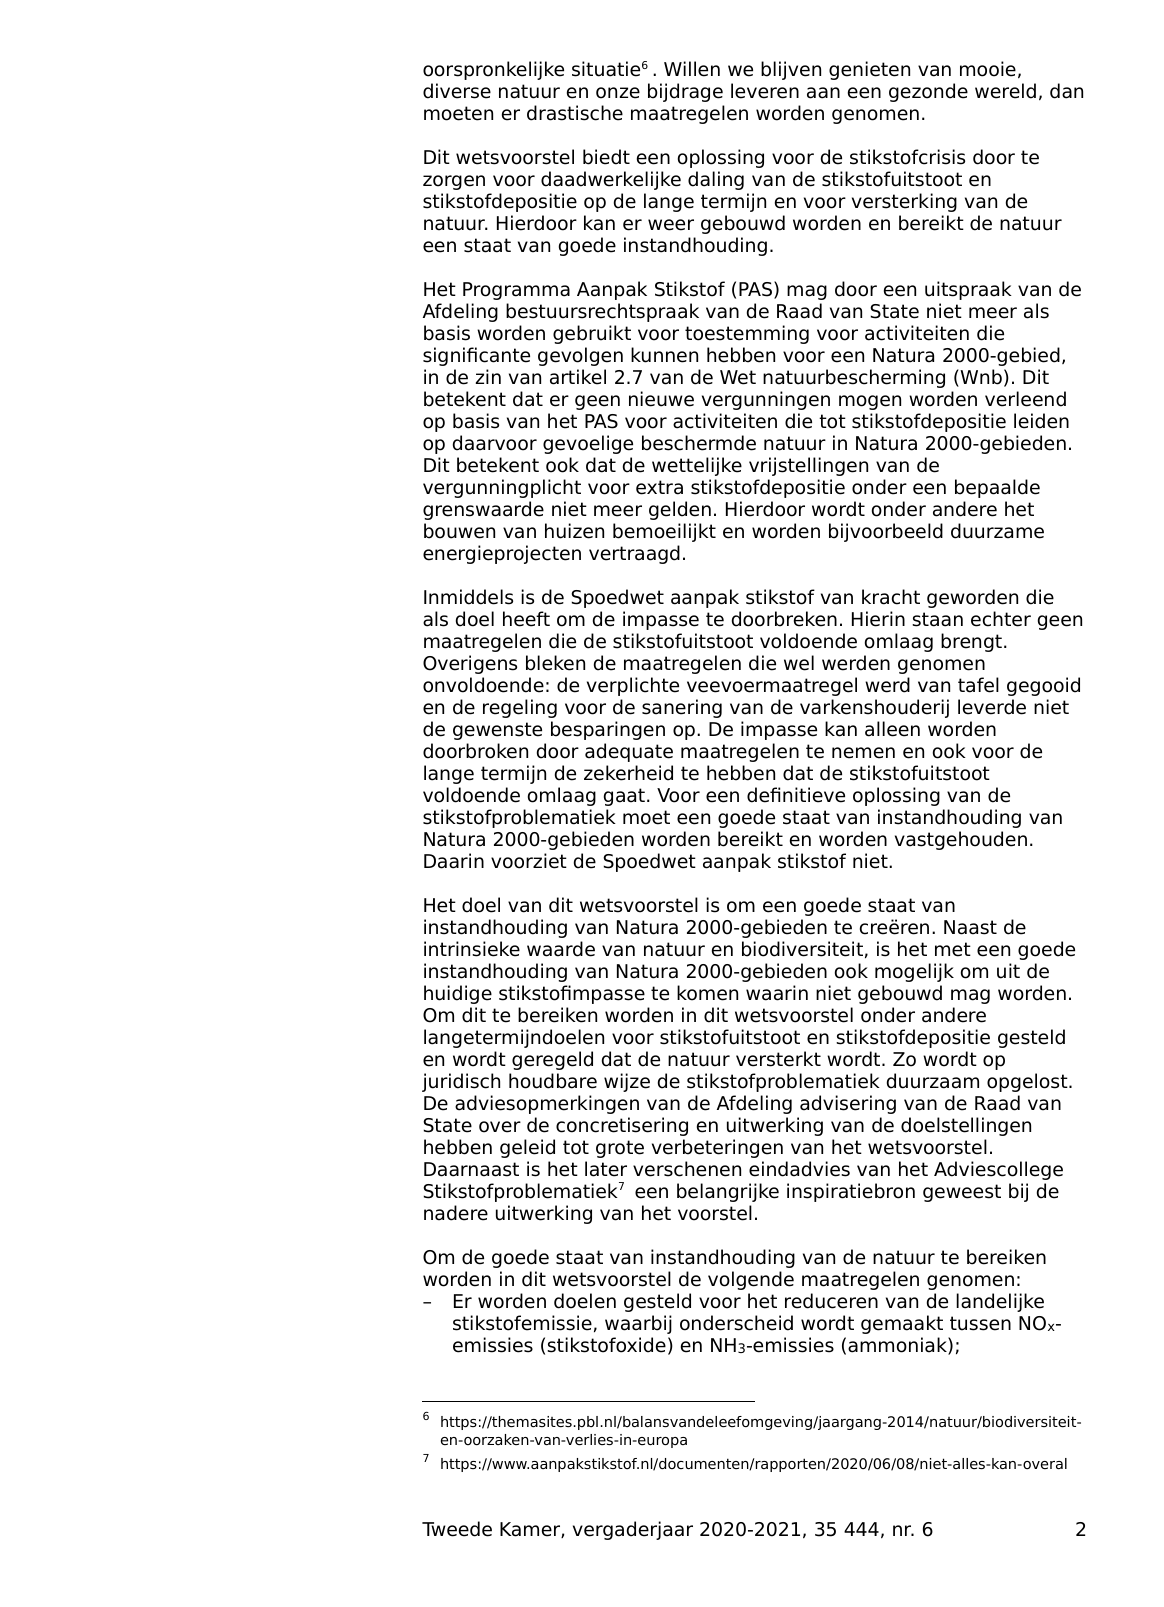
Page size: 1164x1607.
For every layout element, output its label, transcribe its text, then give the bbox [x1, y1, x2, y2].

text oorspronkelijke situatie. Willen we blijven genieten van mooie, diverse natuur en onze bijdrage leveren aan een gezonde wereld, dan moeten er drastische maatregelen worden genomen. [422, 59, 1087, 125]
text Het Programma Aanpak Stikstof (PAS) mag door een uitspraak van de Afdeling bestuursrechtspraak van de Raad van State niet meer als basis worden gebruikt voor toestemming voor activiteiten die significante gevolgen kunnen hebben voor een Natura 2000-gebied, in de zin van artikel 2.7 van de Wet natuurbescherming (Wnb). Dit betekent dat er geen nieuwe vergunningen mogen worden verleend op basis van het PAS voor activiteiten die tot stikstofdepositie leiden op daarvoor gevoelige beschermde natuur in Natura 2000-gebieden. Dit betekent ook dat de wettelijke vrijstellingen van de vergunningplicht voor extra stikstofdepositie onder een bepaalde grenswaarde niet meer gelden. Hierdoor wordt onder andere het bouwen van huizen bemoeilijkt en worden bijvoorbeeld duurzame energieprojecten vertraagd. [422, 279, 1087, 565]
text Het doel van dit wetsvoorstel is om een goede staat van instandhouding van Natura 2000-gebieden te creëren. Naast de intrinsieke waarde van natuur en biodiversiteit, is het met een goede instandhouding van Natura 2000-gebieden ook mogelijk om uit de huidige stikstofimpasse te komen waarin niet gebouwd mag worden. Om dit te bereiken worden in dit wetsvoorstel onder andere langetermijndoelen voor stikstofuitstoot en stikstofdepositie gesteld en wordt geregeld dat de natuur versterkt wordt. Zo wordt op juridisch houdbare wijze de stikstofproblematiek duurzaam opgelost. De adviesopmerkingen van de Afdeling advisering van de Raad van State over de concretisering en uitwerking van de doelstellingen hebben geleid tot grote verbeteringen van het wetsvoorstel. Daarnaast is het later verschenen eindadvies van het Adviescollege Stikstofproblematiek een belangrijke inspiratiebron geweest bij de nadere uitwerking van het voorstel. [422, 895, 1087, 1225]
text Inmiddels is de Spoedwet aanpak stikstof van kracht geworden die als doel heeft om de impasse te doorbreken. Hierin staan echter geen maatregelen die de stikstofuitstoot voldoende omlaag brengt. Overigens bleken de maatregelen die wel werden genomen onvoldoende: de verplichte veevoermaatregel werd van tafel gegooid en de regeling voor de sanering van de varkenshouderij leverde niet de gewenste besparingen op. De impasse kan alleen worden doorbroken door adequate maatregelen te nemen en ook voor de lange termijn de zekerheid te hebben dat de stikstofuitstoot voldoende omlaag gaat. Voor een definitieve oplossing van de stikstofproblematiek moet een goede staat van instandhouding van Natura 2000-gebieden worden bereikt en worden vastgehouden. Daarin voorziet de Spoedwet aanpak stikstof niet. [422, 587, 1087, 873]
text Om de goede staat van instandhouding van de natuur te bereiken worden in dit wetsvoorstel de volgende maatregelen genomen: [422, 1247, 1087, 1291]
text https://themasites.pbl.nl/balansvandeleefomgeving/jaargang-2014/natuur/biodiversiteit-en-oorzaken-van-verlies-in-europa [422, 1410, 1087, 1449]
text Dit wetsvoorstel biedt een oplossing voor de stikstofcrisis door te zorgen voor daadwerkelijke daling van de stikstofuitstoot en stikstofdepositie op de lange termijn en voor versterking van de natuur. Hierdoor kan er weer gebouwd worden en bereikt de natuur een staat van goede instandhouding. [422, 147, 1087, 257]
text – Er worden doelen gesteld voor het reduceren van de landelijke stikstofemissie, waarbij onderscheid wordt gemaakt tussen NOx-emissies (stikstofoxide) en NH3-emissies (ammoniak); [422, 1291, 1087, 1357]
text https://www.aanpakstikstof.nl/documenten/rapporten/2020/06/08/niet-alles-kan-overal [422, 1452, 1087, 1474]
